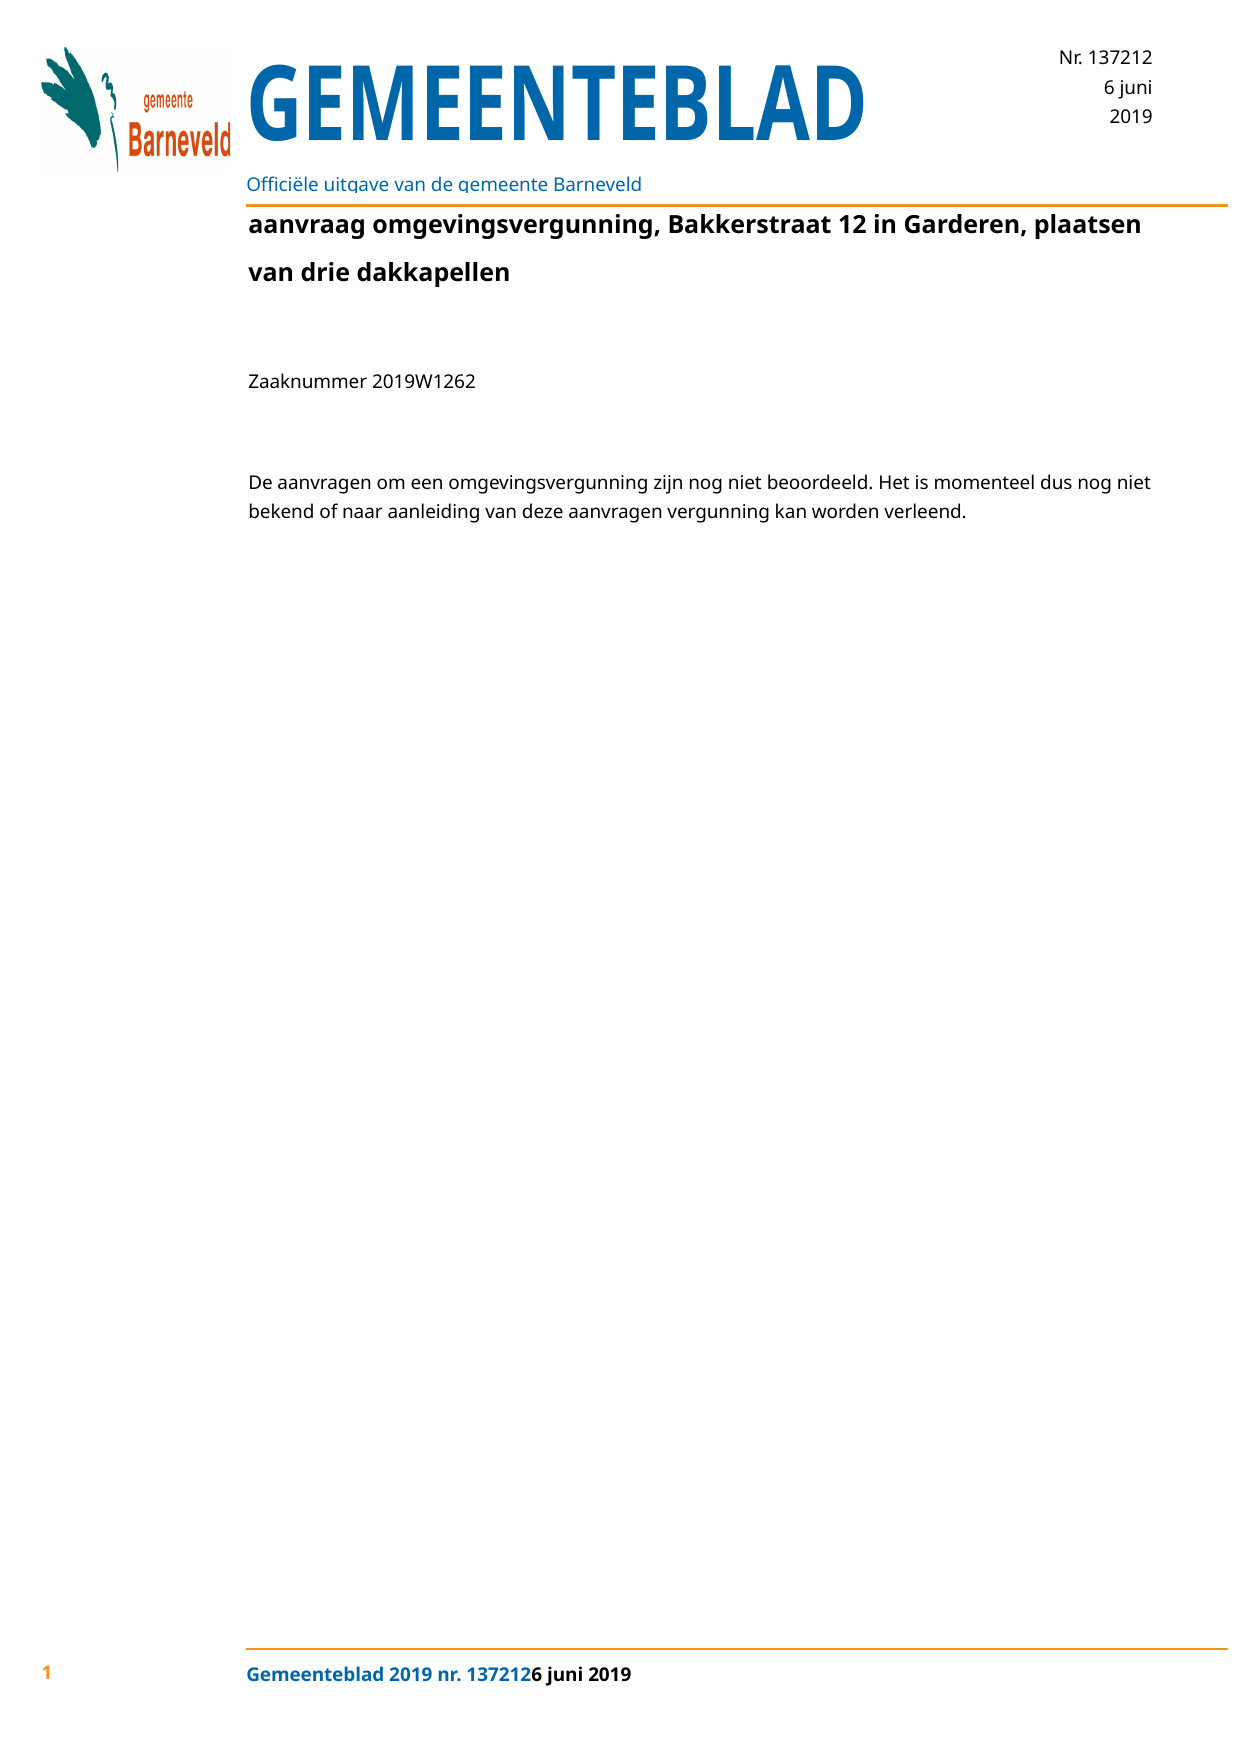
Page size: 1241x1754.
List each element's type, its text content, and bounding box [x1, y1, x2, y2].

text Zaaknummer 2019W1262 [248, 368, 1152, 394]
text De aanvragen om een omgevingsvergunning zijn nog niet beoordeeld. Het is momenteel dus nog niet bekend of naar aanleiding van deze aanvragen vergunning kan worden verleend. [248, 469, 1152, 524]
picture [41, 47, 231, 172]
text aanvraag omgevingsvergunning, Bakkerstraat 12 in Garderen, plaatsen van drie dakkapellen [248, 207, 1152, 288]
